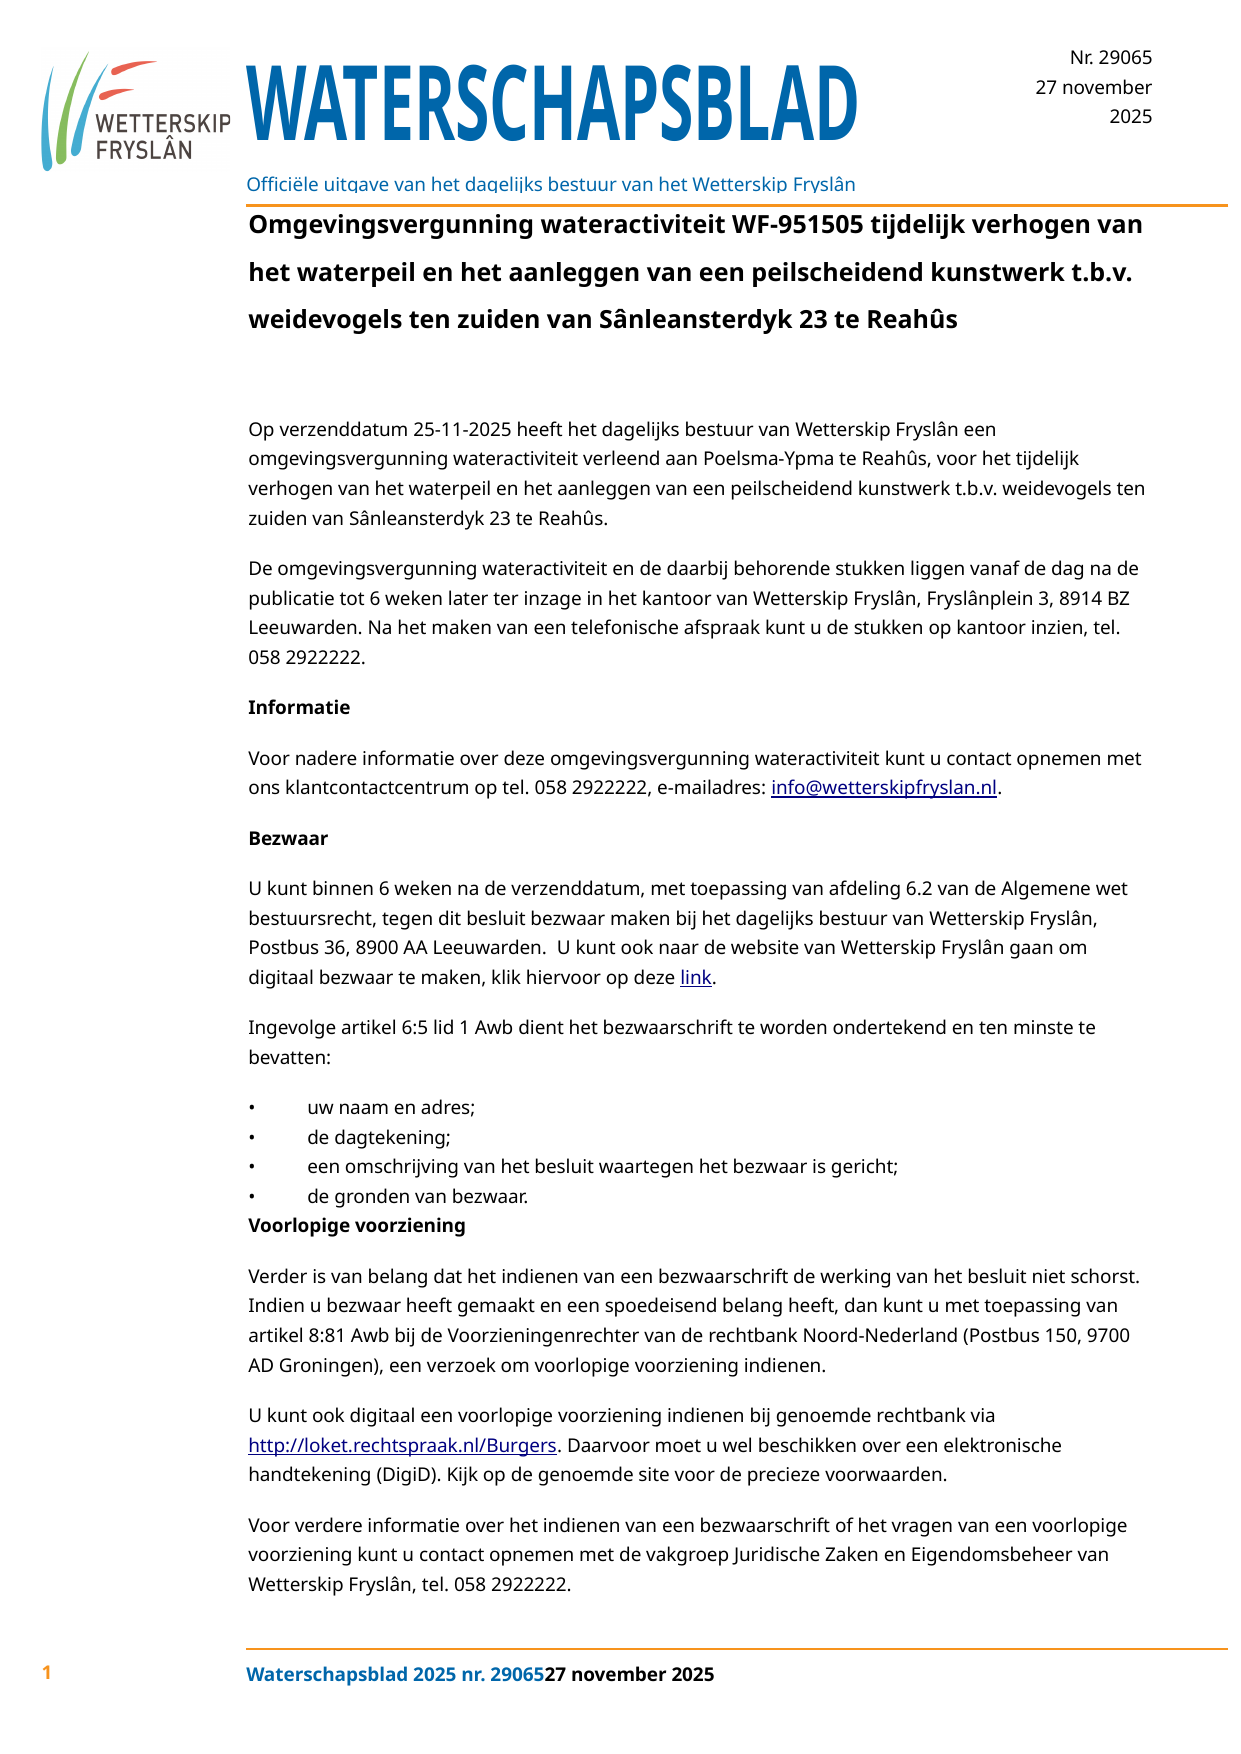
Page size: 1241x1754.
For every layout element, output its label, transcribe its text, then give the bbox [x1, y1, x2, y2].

text Ingevolge artikel 6:5 lid 1 Awb dient het bezwaarschrift te worden ondertekend en ten minste te bevatten: [248, 1014, 1152, 1069]
list uw naam en adres; [248, 1094, 1152, 1120]
text De omgevingsvergunning wateractiviteit en de daarbij behorende stukken liggen vanaf de dag na de publicatie tot 6 weken later ter inzage in het kantoor van Wetterskip Fryslân, Fryslânplein 3, 8914 BZ Leeuwarden. Na het maken van een telefonische afspraak kunt u de stukken op kantoor inzien, tel. 058 2922222. [248, 555, 1152, 669]
text U kunt binnen 6 weken na de verzenddatum, met toepassing van afdeling 6.2 van de Algemene wet bestuursrecht, tegen dit besluit bezwaar maken bij het dagelijks bestuur van Wetterskip Fryslân, Postbus 36, 8900 AA Leeuwarden. U kunt ook naar de website van Wetterskip Fryslân gaan om digitaal bezwaar te maken, klik hiervoor op deze link. [248, 875, 1152, 989]
list een omschrijving van het besluit waartegen het bezwaar is gericht; [248, 1153, 1152, 1179]
picture [41, 47, 231, 172]
text U kunt ook digitaal een voorlopige voorziening indienen bij genoemde rechtbank via http://loket.rechtspraak.nl/Burgers. Daarvoor moet u wel beschikken over een elektronische handtekening (DigiD). Kijk op de genoemde site voor de precieze voorwaarden. [248, 1402, 1152, 1487]
text Op verzenddatum 25-11-2025 heeft het dagelijks bestuur van Wetterskip Fryslân een omgevingsvergunning wateractiviteit verleend aan Poelsma-Ypma te Reahûs, voor het tijdelijk verhogen van het waterpeil en het aanleggen van een peilscheidend kunstwerk t.b.v. weidevogels ten zuiden van Sânleansterdyk 23 te Reahûs. [248, 416, 1152, 530]
text Bezwaar [248, 825, 1152, 850]
text Voor nadere informatie over deze omgevingsvergunning wateractiviteit kunt u contact opnemen met ons klantcontactcentrum op tel. 058 2922222, e-mailadres: info@wetterskipfryslan.nl. [248, 745, 1152, 800]
text Informatie [248, 694, 1152, 720]
text Verder is van belang dat het indienen van een bezwaarschrift de werking van het besluit niet schorst. Indien u bezwaar heeft gemaakt en een spoedeisend belang heeft, dan kunt u met toepassing van artikel 8:81 Awb bij de Voorzieningenrechter van de rechtbank Noord-Nederland (Postbus 150, 9700 AD Groningen), een verzoek om voorlopige voorziening indienen. [248, 1263, 1152, 1377]
text Omgevingsvergunning wateractiviteit WF-951505 tijdelijk verhogen van het waterpeil en het aanleggen van een peilscheidend kunstwerk t.b.v. weidevogels ten zuiden van Sânleansterdyk 23 te Reahûs [248, 207, 1152, 336]
text Voor verdere informatie over het indienen van een bezwaarschrift of het vragen van een voorlopige voorziening kunt u contact opnemen met de vakgroep Juridische Zaken en Eigendomsbeheer van Wetterskip Fryslân, tel. 058 2922222. [248, 1512, 1152, 1597]
list de gronden van bezwaar. [248, 1183, 1152, 1209]
list de dagtekening; [248, 1124, 1152, 1149]
text Voorlopige voorziening [248, 1213, 1152, 1238]
